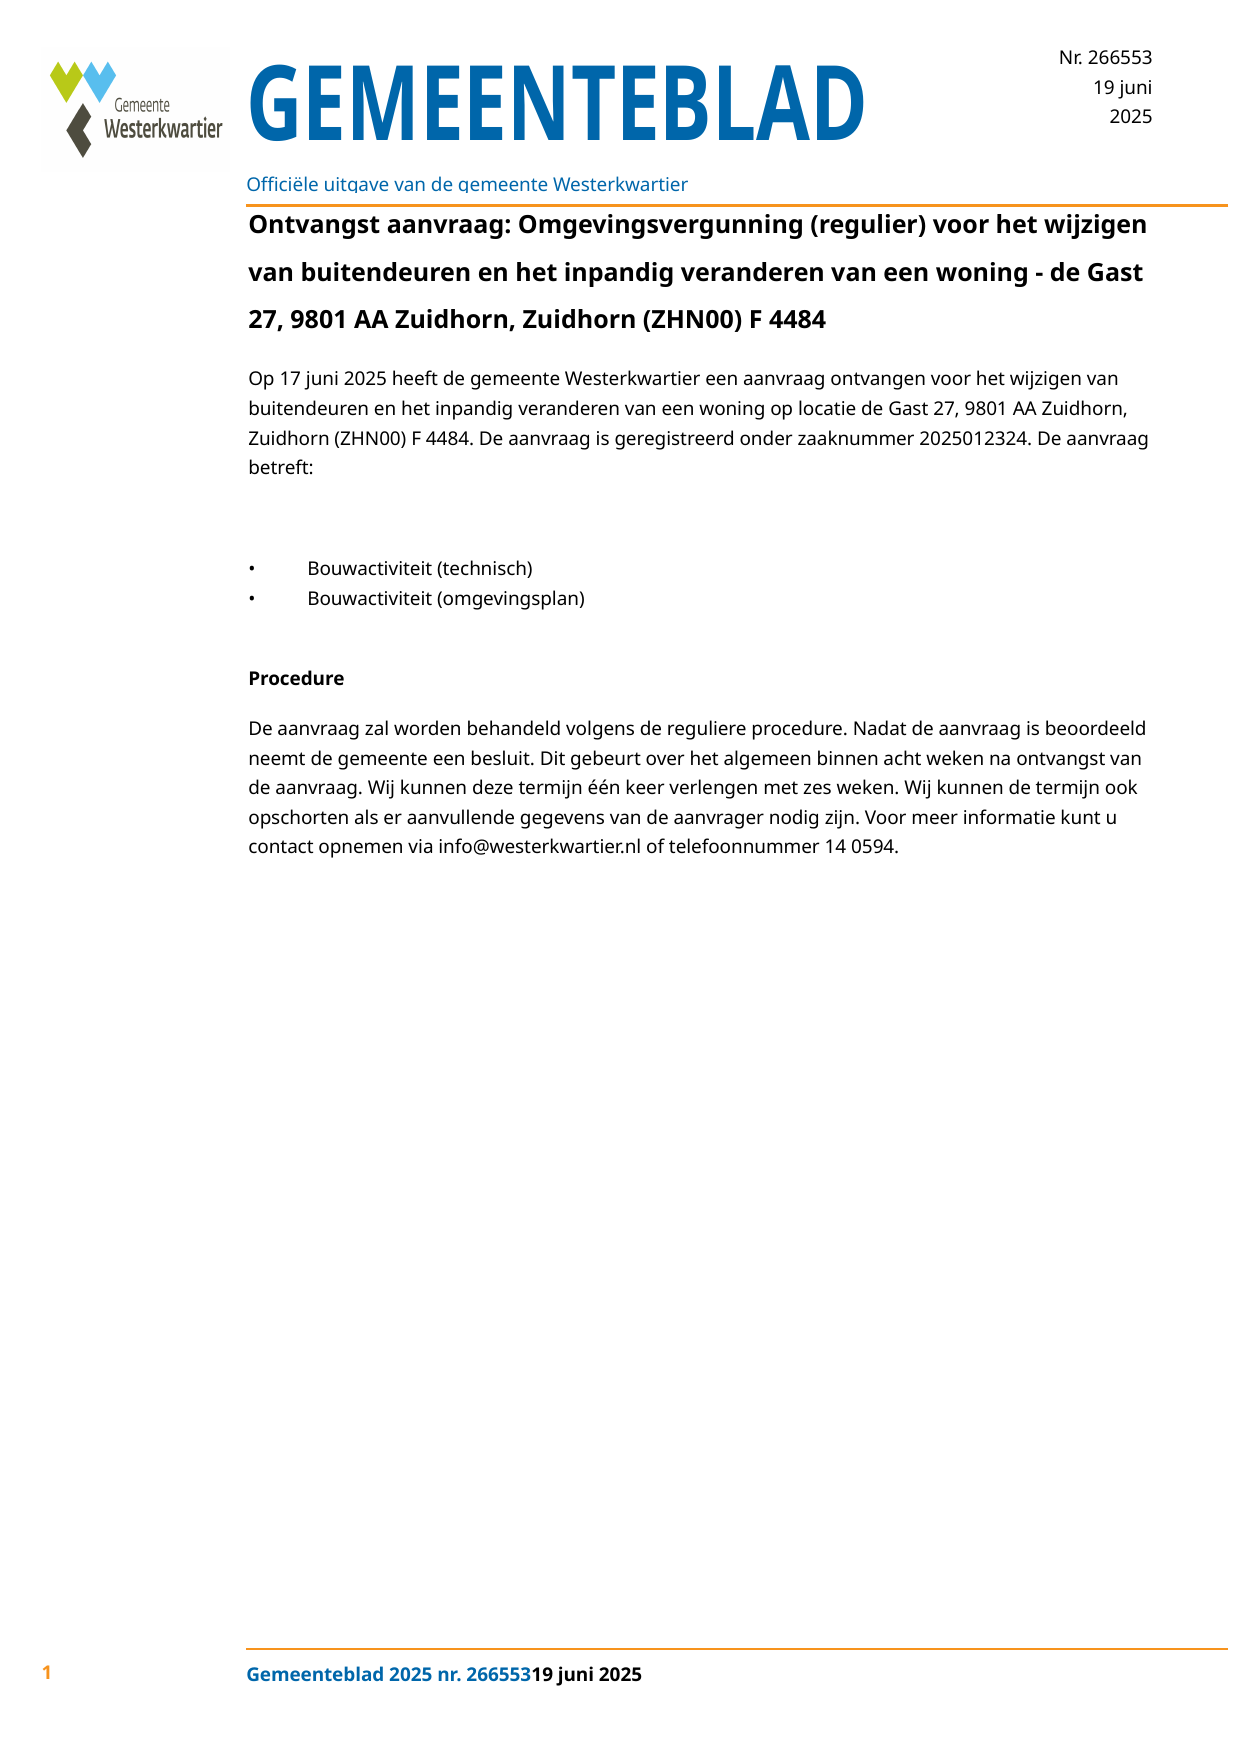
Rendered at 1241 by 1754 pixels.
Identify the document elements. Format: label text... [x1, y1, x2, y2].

text Ontvangst aanvraag: Omgevingsvergunning (regulier) voor het wijzigen van buitendeuren en het inpandig veranderen van een woning - de Gast 27, 9801 AA Zuidhorn, Zuidhorn (ZHN00) F 4484 [248, 207, 1152, 336]
list Bouwactiviteit (technisch) [248, 555, 1152, 581]
text Op 17 juni 2025 heeft de gemeente Westerkwartier een aanvraag ontvangen voor het wijzigen van buitendeuren en het inpandig veranderen van een woning op locatie de Gast 27, 9801 AA Zuidhorn, Zuidhorn (ZHN00) F 4484. De aanvraag is geregistreerd onder zaaknummer 2025012324. De aanvraag betreft: [248, 366, 1152, 480]
picture [41, 47, 231, 172]
text Procedure [248, 665, 1152, 690]
list Bouwactiviteit (omgevingsplan) [248, 585, 1152, 610]
text De aanvraag zal worden behandeld volgens de reguliere procedure. Nadat de aanvraag is beoordeeld neemt de gemeente een besluit. Dit gebeurt over het algemeen binnen acht weken na ontvangst van de aanvraag. Wij kunnen deze termijn één keer verlengen met zes weken. Wij kunnen de termijn ook opschorten als er aanvullende gegevens van de aanvrager nodig zijn. Voor meer informatie kunt u contact opnemen via info@westerkwartier.nl of telefoonnummer 14 0594. [248, 715, 1152, 859]
